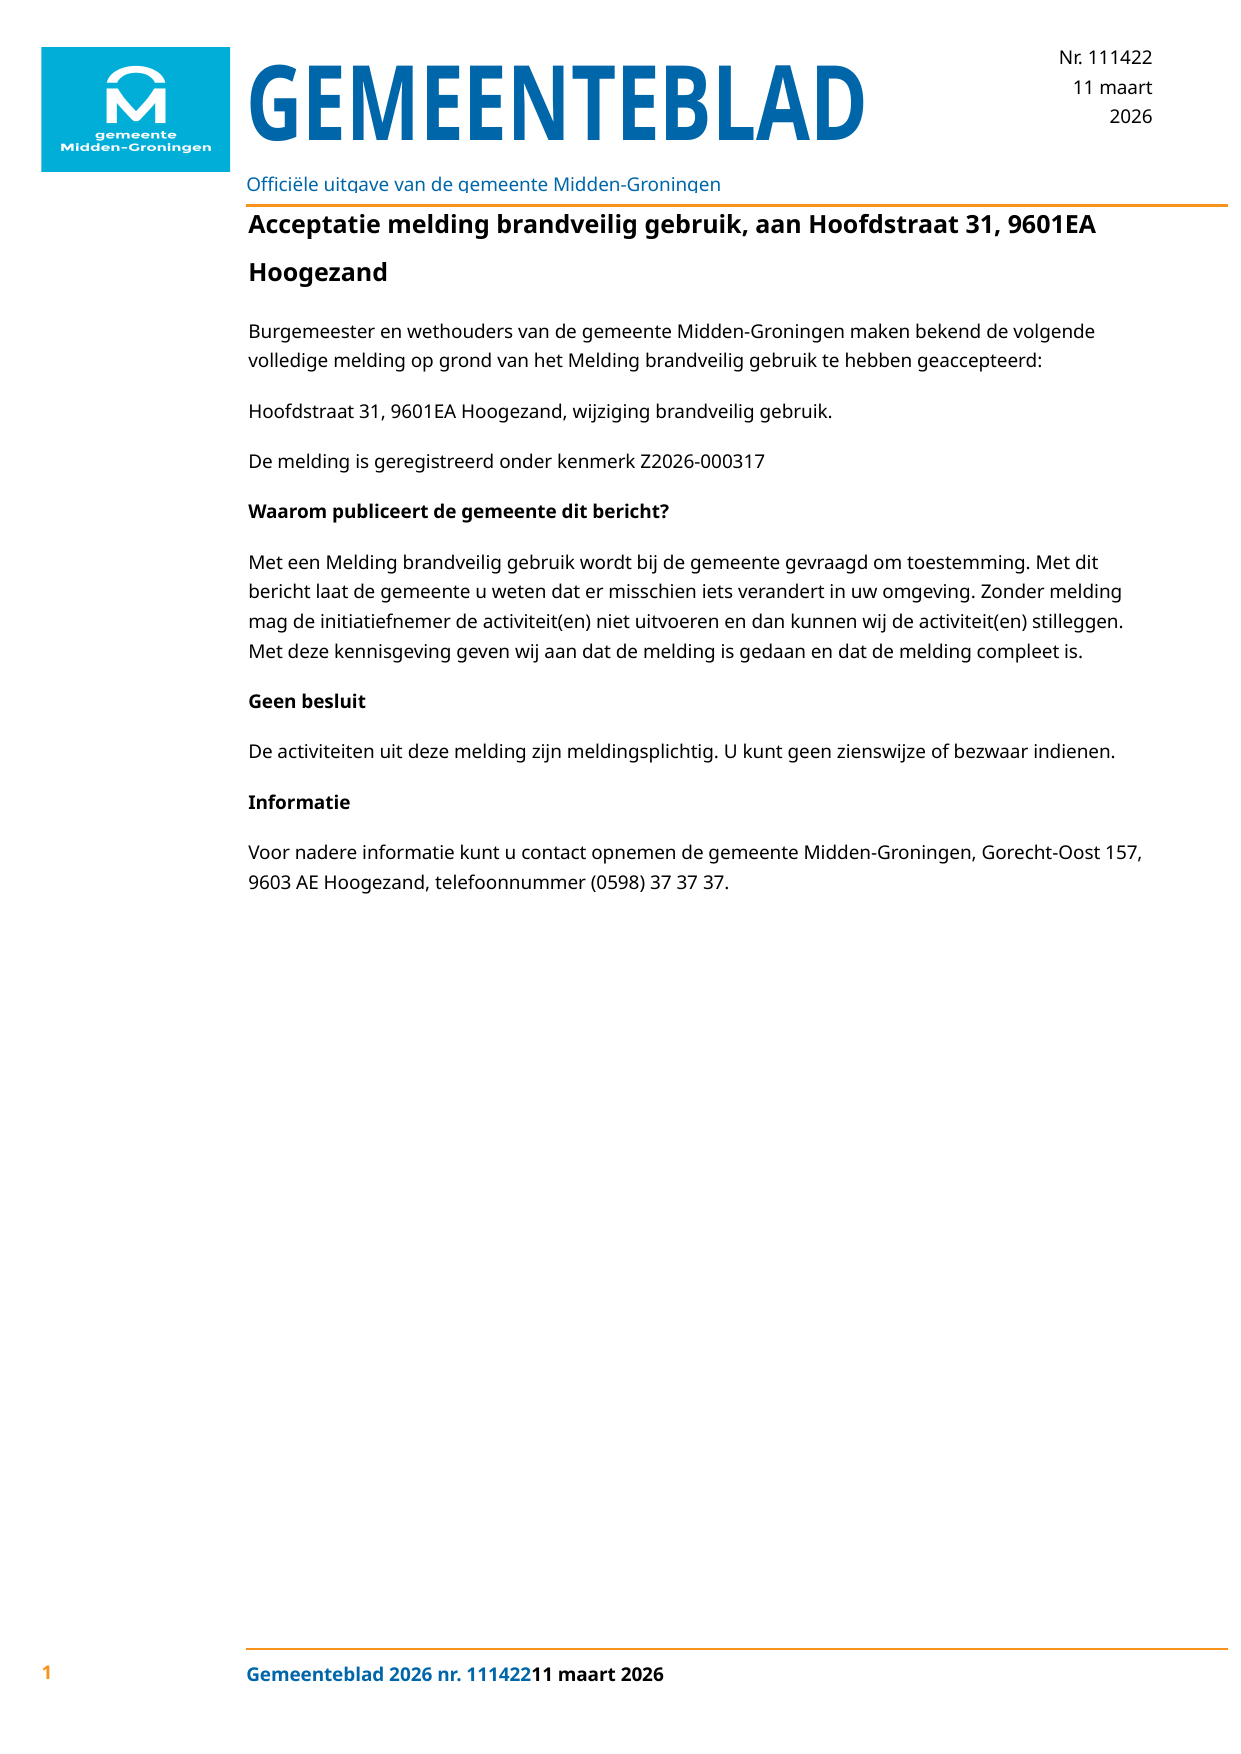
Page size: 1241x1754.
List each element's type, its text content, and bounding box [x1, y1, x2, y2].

picture [184, 146, 190, 153]
text De melding is geregistreerd onder kenmerk Z2026-000317 [248, 448, 1152, 474]
text De activiteiten uit deze melding zijn meldingsplichtig. U kunt geen zienswijze of bezwaar indienen. [248, 739, 1152, 764]
text Hoofdstraat 31, 9601EA Hoogezand, wijziging brandveilig gebruik. [248, 398, 1152, 424]
text Geen besluit [248, 688, 1152, 714]
text Informatie [248, 789, 1152, 815]
picture [108, 66, 164, 82]
text Waarom publiceert de gemeente dit bericht? [248, 499, 1152, 524]
picture [107, 89, 165, 122]
text Met een Melding brandveilig gebruik wordt bij de gemeente gevraagd om toestemming. Met dit bericht laat de gemeente u weten dat er misschien iets verandert in uw omgeving. Zonder melding mag de initiatiefnemer de activiteit(en) niet uitvoeren en dan kunnen wij de activiteit(en) stilleggen. Met deze kennisgeving geven wij aan dat de melding is gedaan en dat de melding compleet is. [248, 549, 1152, 664]
text Acceptatie melding brandveilig gebruik, aan Hoofdstraat 31, 9601EA Hoogezand [248, 207, 1152, 288]
text Voor nadere informatie kunt u contact opnemen de gemeente Midden-Groningen, Gorecht-Oost 157, 9603 AE Hoogezand, telefoonnummer (0598) 37 37 37. [248, 839, 1152, 895]
text Burgemeester en wethouders van de gemeente Midden-Groningen maken bekend de volgende volledige melding op grond van het Melding brandveilig gebruik te hebben geaccepteerd: [248, 318, 1152, 373]
